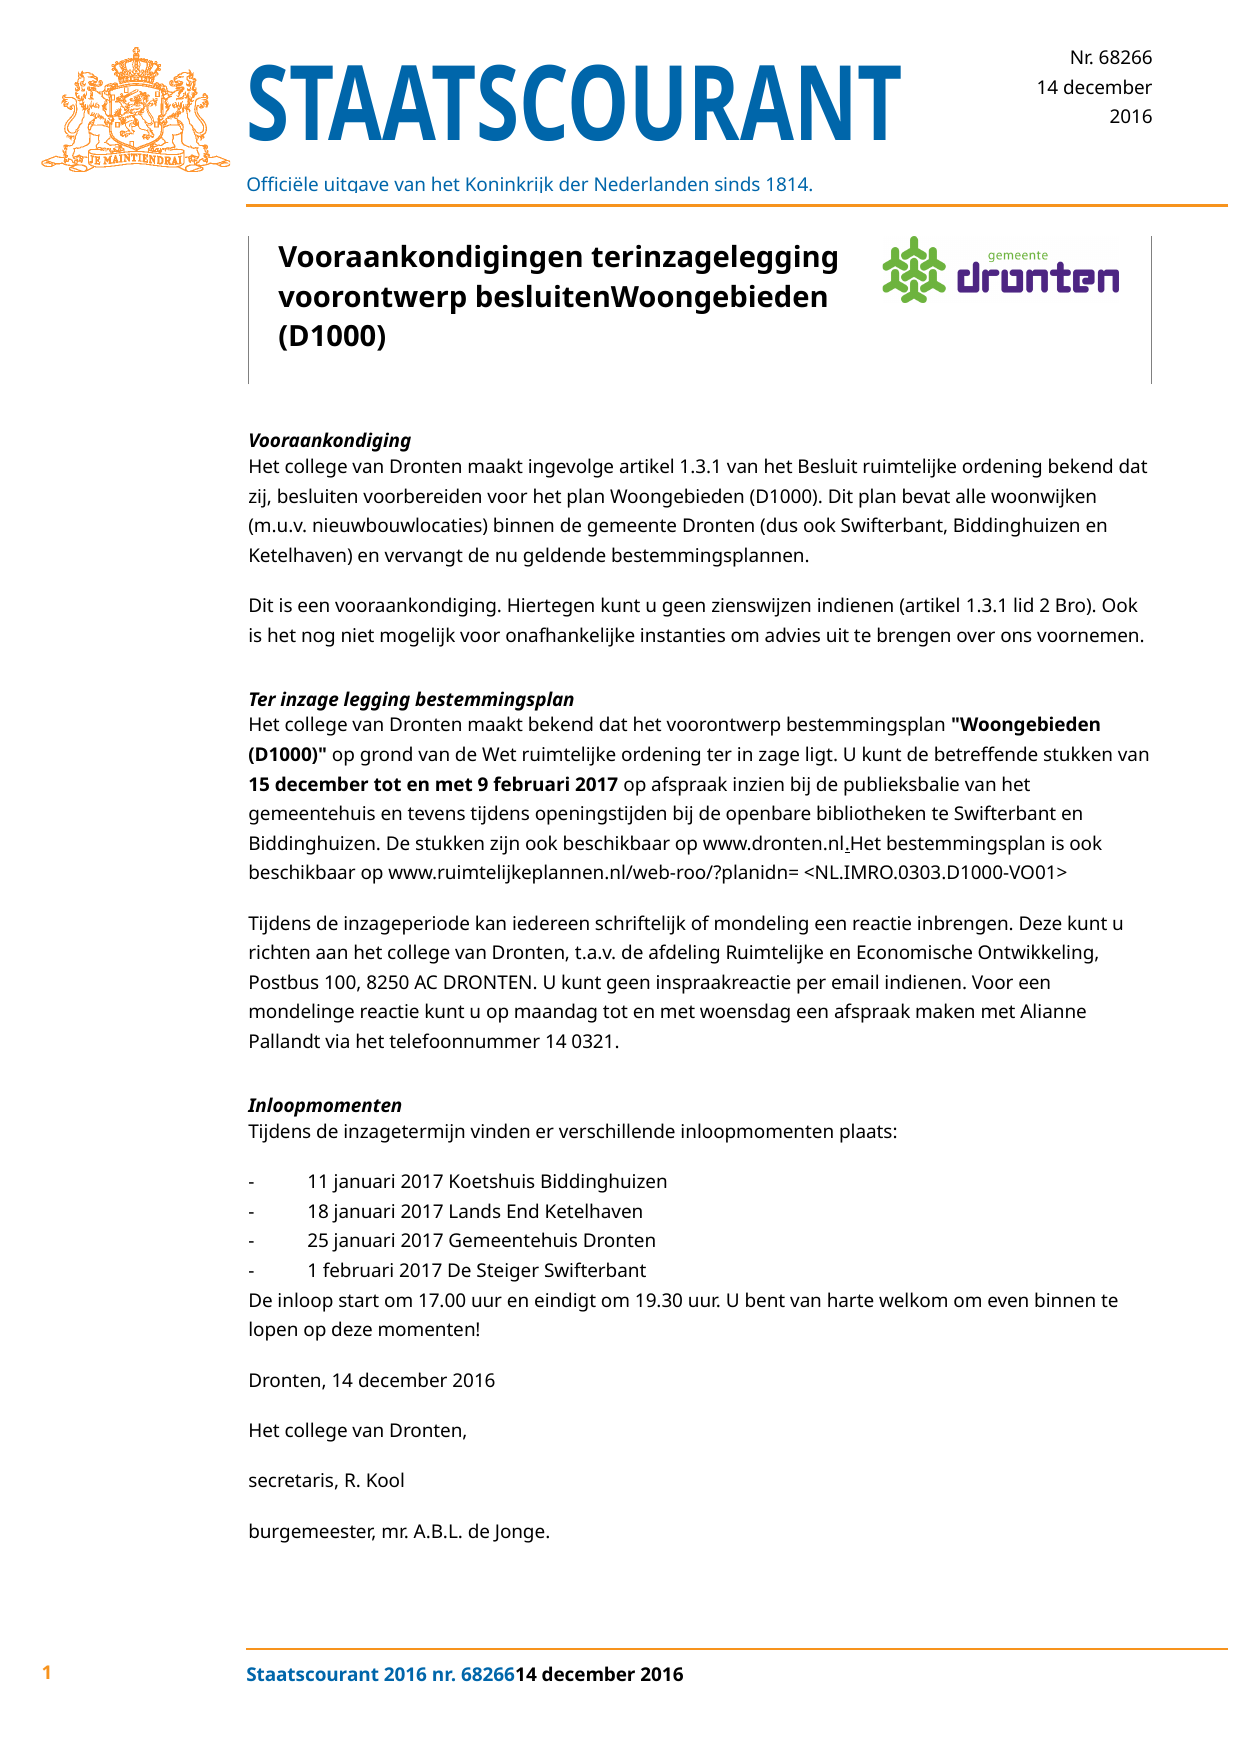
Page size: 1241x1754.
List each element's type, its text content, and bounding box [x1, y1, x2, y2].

list 18 januari 2017 Lands End Ketelhaven [248, 1198, 1152, 1224]
picture [41, 47, 231, 172]
text burgemeester, mr. A.B.L. de Jonge. [248, 1518, 1152, 1544]
text secretaris, R. Kool [248, 1468, 1152, 1493]
list 11 januari 2017 Koetshuis Biddinghuizen [248, 1168, 1152, 1194]
text De inloop start om 17.00 uur en eindigt om 19.30 uur. U bent van harte welkom om even binnen te lopen op deze momenten! [248, 1287, 1152, 1342]
list 25 januari 2017 Gemeentehuis Dronten [248, 1228, 1152, 1253]
table_header [850, 236, 882, 302]
table_header [850, 303, 1151, 384]
text Het college van Dronten maakt ingevolge artikel 1.3.1 van het Besluit ruimtelijke ordening bekend dat zij, besluiten voorbereiden voor het plan Woongebieden (D1000). Dit plan bevat alle woonwijken (m.u.v. nieuwbouwlocaties) binnen de gemeente Dronten (dus ook Swifterbant, Biddinghuizen en Ketelhaven) en vervangt de nu geldende bestemmingsplannen. [248, 453, 1152, 568]
text Het college van Dronten maakt bekend dat het voorontwerp bestemmingsplan "Woongebieden (D1000)" op grond van de Wet ruimtelijke ordening ter in zage ligt. U kunt de betreffende stukken van 15 december tot en met 9 februari 2017 op afspraak inzien bij de publieksbalie van het gemeentehuis en tevens tijdens openingstijden bij de openbare bibliotheken te Swifterbant en Biddinghuizen. De stukken zijn ook beschikbaar op www.dronten.nl.Het bestemmingsplan is ook beschikbaar op www.ruimtelijkeplannen.nl/web-roo/?planidn= <NL.IMRO.0303.D1000-VO01> [248, 712, 1152, 885]
text Dit is een vooraankondiging. Hiertegen kunt u geen zienswijzen indienen (artikel 1.3.1 lid 2 Bro). Ook is het nog niet mogelijk voor onafhankelijke instanties om advies uit te brengen over ons voornemen. [248, 592, 1152, 648]
text Ter inzage legging bestemmingsplan [248, 686, 1152, 712]
list 1 februari 2017 De Steiger Swifterbant [248, 1257, 1152, 1283]
table_header Vooraankondigingen terinzagelegging voorontwerp besluitenWoongebieden (D1000) [249, 236, 850, 384]
text Vooraankondiging [248, 427, 1152, 453]
text Inloopmomenten [248, 1092, 1152, 1118]
picture [882, 236, 1119, 303]
text Tijdens de inzageperiode kan iedereen schriftelijk of mondeling een reactie inbrengen. Deze kunt u richten aan het college van Dronten, t.a.v. de afdeling Ruimtelijke en Economische Ontwikkeling, Postbus 100, 8250 AC DRONTEN. U kunt geen inspraakreactie per email indienen. Voor een mondelinge reactie kunt u op maandag tot en met woensdag een afspraak maken met Alianne Pallandt via het telefoonnummer 14 0321. [248, 910, 1152, 1054]
text Tijdens de inzagetermijn vinden er verschillende inloopmomenten plaats: [248, 1118, 1152, 1144]
table_header [1119, 236, 1151, 302]
text Het college van Dronten, [248, 1417, 1152, 1443]
text Dronten, 14 december 2016 [248, 1367, 1152, 1392]
